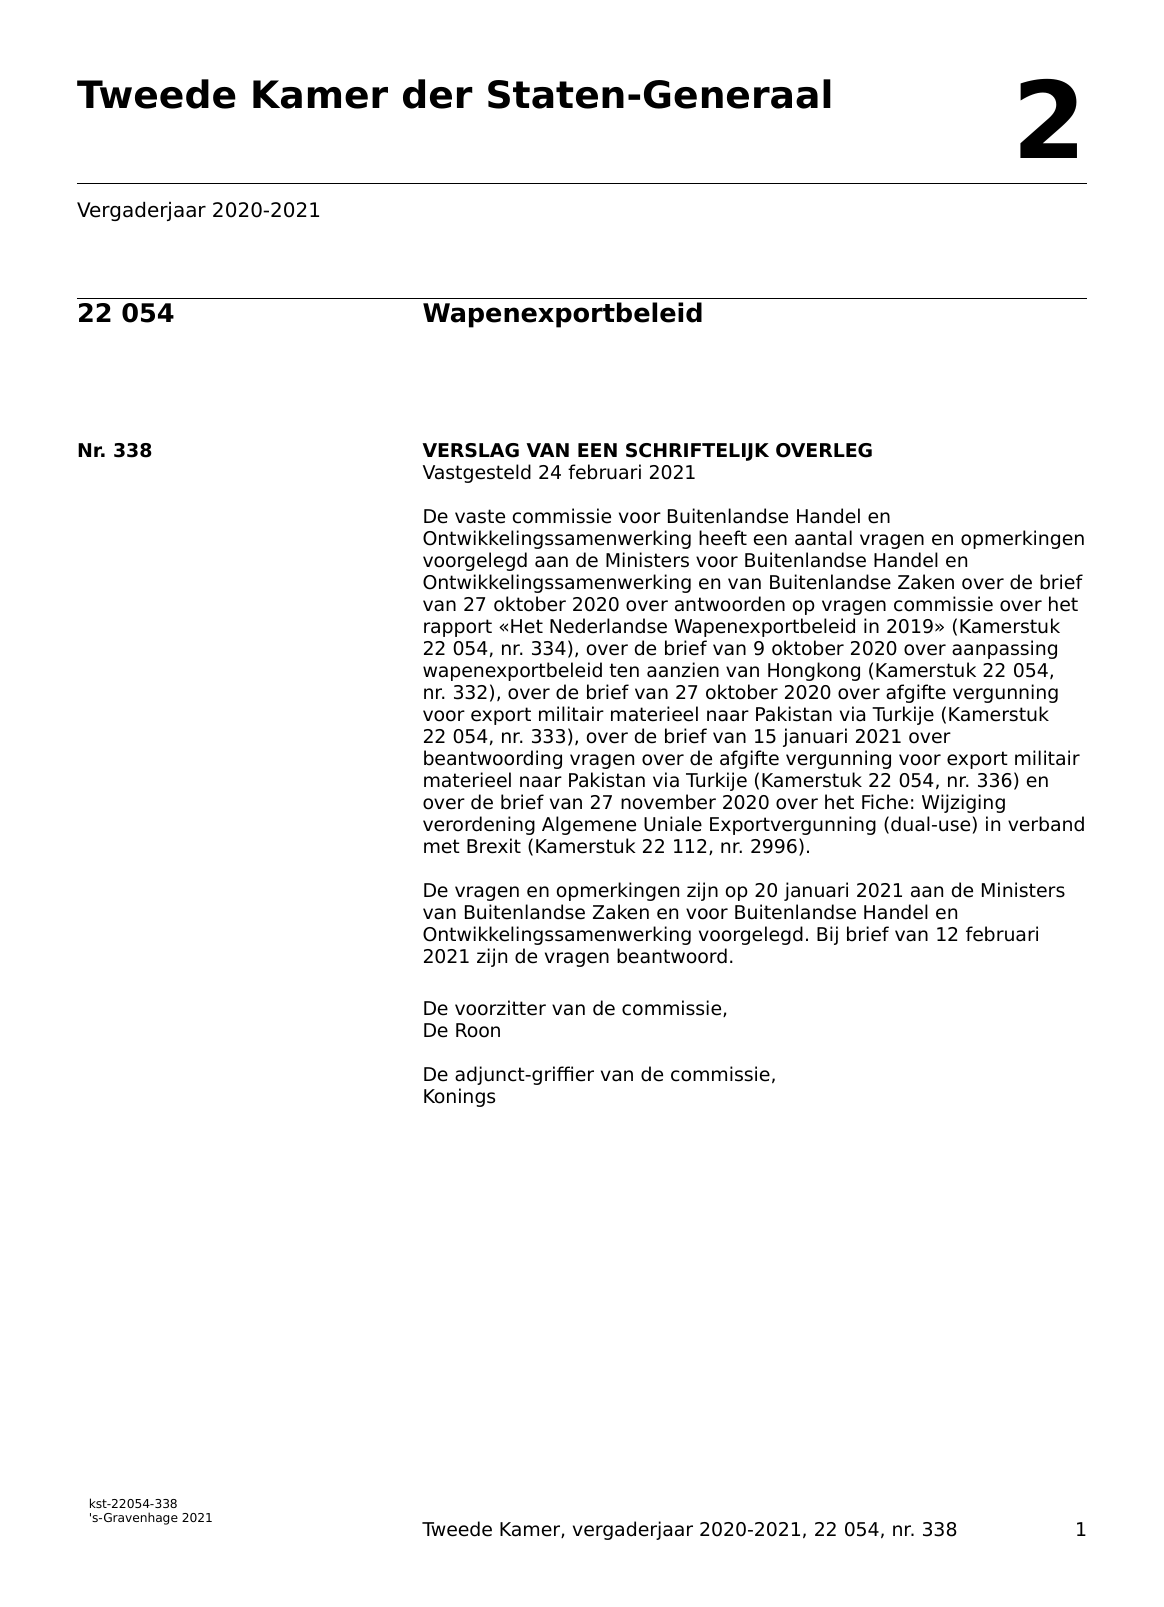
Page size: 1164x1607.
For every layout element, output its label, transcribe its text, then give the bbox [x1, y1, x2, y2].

table_header 2 [886, 59, 1087, 183]
text De voorzitter van de commissie, De Roon [422, 998, 1087, 1042]
table_cell Vergaderjaar 2020-2021 [77, 184, 1087, 298]
text 's-Gravenhage 2021 [88, 1511, 323, 1525]
text De adjunct-griffier van de commissie, Konings [422, 1064, 1087, 1108]
table_header Tweede Kamer der Staten-Generaal [77, 59, 886, 183]
subtitle Nr. 338 VERSLAG VAN EEN SCHRIFTELIJK OVERLEG [77, 440, 1087, 462]
subtitle 22 054 Wapenexportbeleid [77, 299, 1087, 329]
text De vragen en opmerkingen zijn op 20 januari 2021 aan de Ministers van Buitenlandse Zaken en voor Buitenlandse Handel en Ontwikkelingssamenwerking voorgelegd. Bij brief van 12 februari 2021 zijn de vragen beantwoord. [422, 880, 1087, 968]
text Vastgesteld 24 februari 2021 [422, 462, 1087, 484]
text kst-22054-338 [88, 1497, 323, 1511]
text De vaste commissie voor Buitenlandse Handel en Ontwikkelingssamenwerking heeft een aantal vragen en opmerkingen voorgelegd aan de Ministers voor Buitenlandse Handel en Ontwikkelingssamenwerking en van Buitenlandse Zaken over de brief van 27 oktober 2020 over antwoorden op vragen commissie over het rapport «Het Nederlandse Wapenexportbeleid in 2019» (Kamerstuk 22 054, nr. 334), over de brief van 9 oktober 2020 over aanpassing wapenexportbeleid ten aanzien van Hongkong (Kamerstuk 22 054, nr. 332), over de brief van 27 oktober 2020 over afgifte vergunning voor export militair materieel naar Pakistan via Turkije (Kamerstuk 22 054, nr. 333), over de brief van 15 januari 2021 over beantwoording vragen over de afgifte vergunning voor export militair materieel naar Pakistan via Turkije (Kamerstuk 22 054, nr. 336) en over de brief van 27 november 2020 over het Fiche: Wijziging verordening Algemene Uniale Exportvergunning (dual-use) in verband met Brexit (Kamerstuk 22 112, nr. 2996). [422, 506, 1087, 857]
